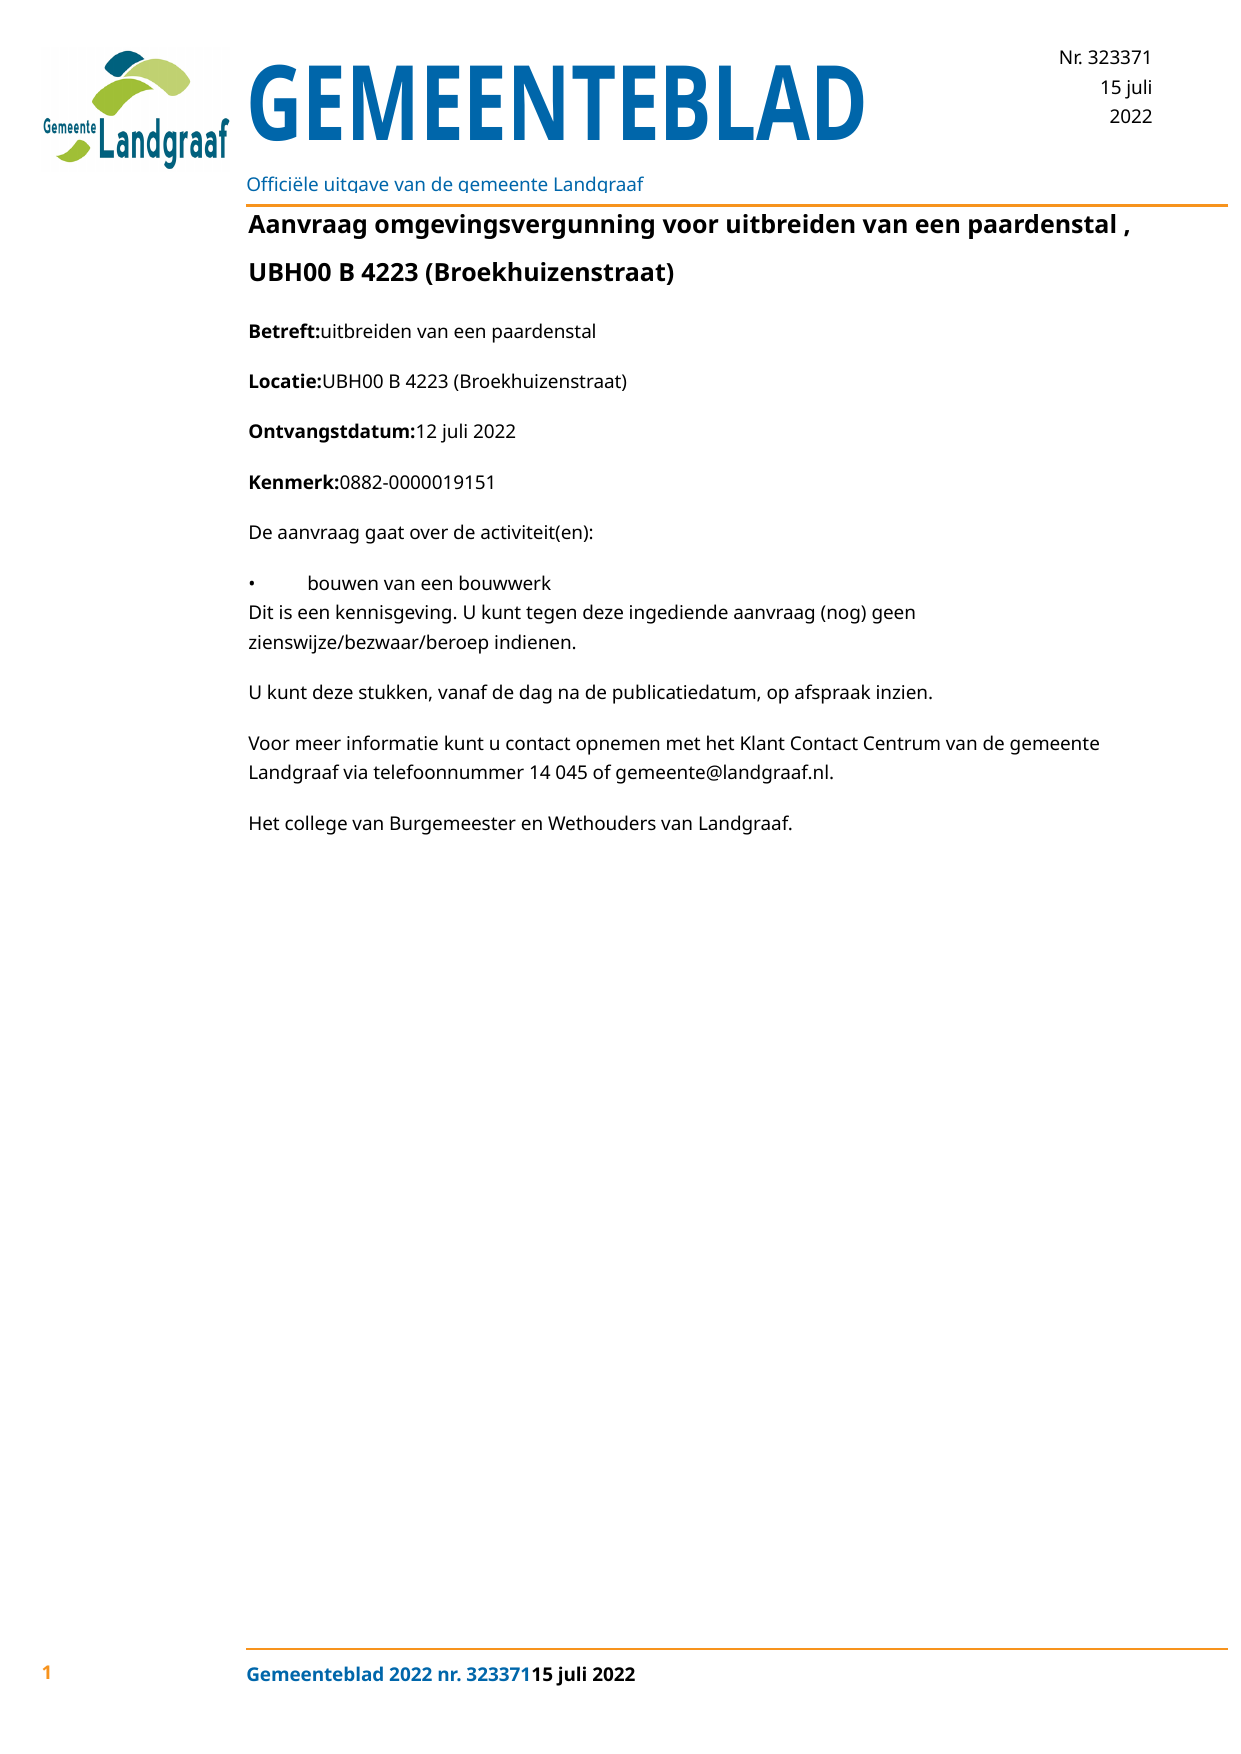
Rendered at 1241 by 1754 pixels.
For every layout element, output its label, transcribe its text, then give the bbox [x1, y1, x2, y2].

text Betreft:uitbreiden van een paardenstal [248, 318, 1152, 344]
text Voor meer informatie kunt u contact opnemen met het Klant Contact Centrum van de gemeente Landgraaf via telefoonnummer 14 045 of gemeente@landgraaf.nl. [248, 730, 1152, 785]
text Aanvraag omgevingsvergunning voor uitbreiden van een paardenstal , UBH00 B 4223 (Broekhuizenstraat) [248, 207, 1152, 288]
text Dit is een kennisgeving. U kunt tegen deze ingediende aanvraag (nog) geen zienswijze/bezwaar/beroep indienen. [248, 599, 1152, 655]
text Het college van Burgemeester en Wethouders van Landgraaf. [248, 810, 1152, 836]
text Locatie:UBH00 B 4223 (Broekhuizenstraat) [248, 368, 1152, 394]
text Kenmerk:0882-0000019151 [248, 469, 1152, 495]
text U kunt deze stukken, vanaf de dag na de publicatiedatum, op afspraak inzien. [248, 679, 1152, 705]
text Ontvangstdatum:12 juli 2022 [248, 419, 1152, 444]
picture [41, 47, 231, 172]
list bouwen van een bouwwerk [248, 570, 1152, 596]
text De aanvraag gaat over de activiteit(en): [248, 519, 1152, 545]
